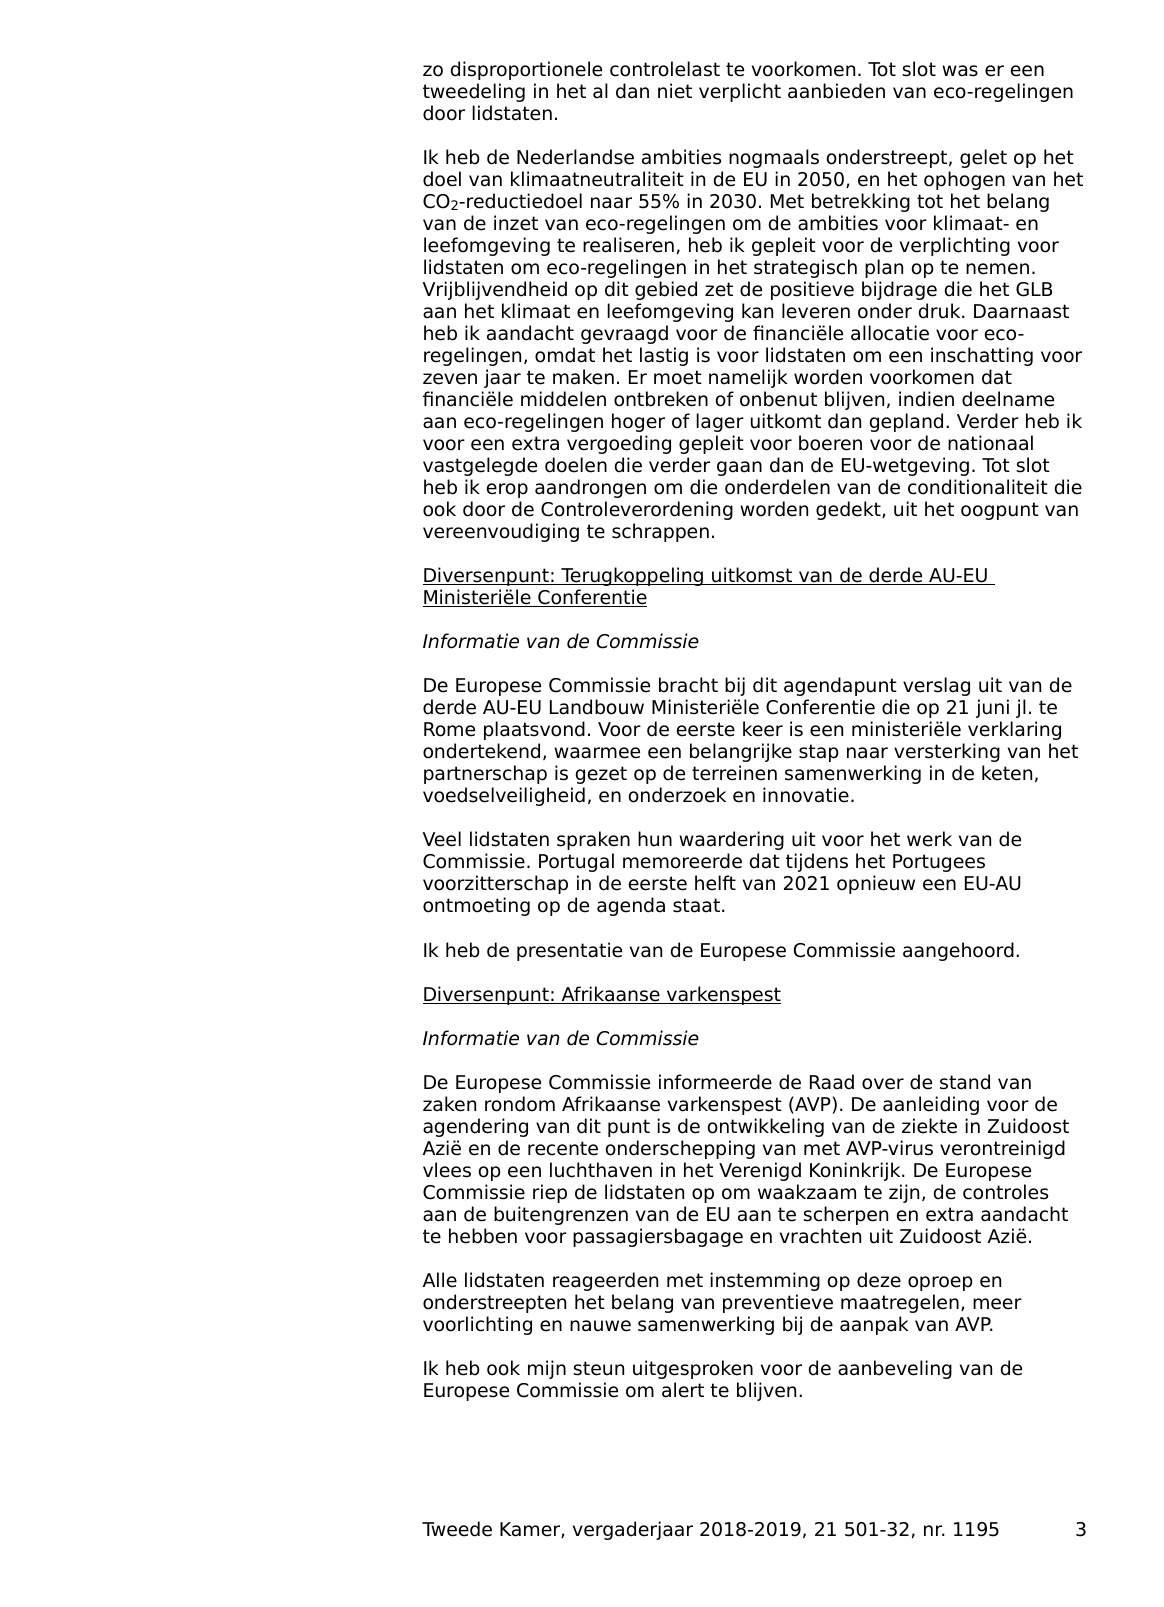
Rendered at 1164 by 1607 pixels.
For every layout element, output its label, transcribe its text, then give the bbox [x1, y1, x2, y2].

subtitle Diversenpunt: Afrikaanse varkenspest [422, 984, 1087, 1006]
text De Europese Commissie informeerde de Raad over de stand van zaken rondom Afrikaanse varkenspest (AVP). De aanleiding voor de agendering van dit punt is de ontwikkeling van de ziekte in Zuidoost Azië en de recente onderschepping van met AVP-virus verontreinigd vlees op een luchthaven in het Verenigd Koninkrijk. De Europese Commissie riep de lidstaten op om waakzaam te zijn, de controles aan de buitengrenzen van de EU aan te scherpen en extra aandacht te hebben voor passagiersbagage en vrachten uit Zuidoost Azië. [422, 1072, 1087, 1248]
text Informatie van de Commissie [422, 631, 1087, 653]
text Alle lidstaten reageerden met instemming op deze oproep en onderstreepten het belang van preventieve maatregelen, meer voorlichting en nauwe samenwerking bij de aanpak van AVP. [422, 1270, 1087, 1336]
text Veel lidstaten spraken hun waardering uit voor het werk van de Commissie. Portugal memoreerde dat tijdens het Portugees voorzitterschap in de eerste helft van 2021 opnieuw een EU-AU ontmoeting op de agenda staat. [422, 829, 1087, 917]
text De Europese Commissie bracht bij dit agendapunt verslag uit van de derde AU-EU Landbouw Ministeriële Conferentie die op 21 juni jl. te Rome plaatsvond. Voor de eerste keer is een ministeriële verklaring ondertekend, waarmee een belangrijke stap naar versterking van het partnerschap is gezet op de terreinen samenwerking in de keten, voedselveiligheid, en onderzoek en innovatie. [422, 675, 1087, 807]
text Informatie van de Commissie [422, 1028, 1087, 1050]
text Ik heb de presentatie van de Europese Commissie aangehoord. [422, 939, 1087, 961]
text zo disproportionele controlelast te voorkomen. Tot slot was er een tweedeling in het al dan niet verplicht aanbieden van eco-regelingen door lidstaten. [422, 59, 1087, 125]
subtitle Diversenpunt: Terugkoppeling uitkomst van de derde AU-EU Ministeriële Conferentie [422, 565, 1087, 609]
text Ik heb de Nederlandse ambities nogmaals onderstreept, gelet op het doel van klimaatneutraliteit in de EU in 2050, en het ophogen van het CO2-reductiedoel naar 55% in 2030. Met betrekking tot het belang van de inzet van eco-regelingen om de ambities voor klimaat- en leefomgeving te realiseren, heb ik gepleit voor de verplichting voor lidstaten om eco-regelingen in het strategisch plan op te nemen. Vrijblijvendheid op dit gebied zet de positieve bijdrage die het GLB aan het klimaat en leefomgeving kan leveren onder druk. Daarnaast heb ik aandacht gevraagd voor de financiële allocatie voor eco-regelingen, omdat het lastig is voor lidstaten om een inschatting voor zeven jaar te maken. Er moet namelijk worden voorkomen dat financiële middelen ontbreken of onbenut blijven, indien deelname aan eco-regelingen hoger of lager uitkomt dan gepland. Verder heb ik voor een extra vergoeding gepleit voor boeren voor de nationaal vastgelegde doelen die verder gaan dan de EU-wetgeving. Tot slot heb ik erop aandrongen om die onderdelen van de conditionaliteit die ook door de Controleverordening worden gedekt, uit het oogpunt van vereenvoudiging te schrappen. [422, 147, 1087, 543]
text Ik heb ook mijn steun uitgesproken voor de aanbeveling van de Europese Commissie om alert te blijven. [422, 1358, 1087, 1402]
